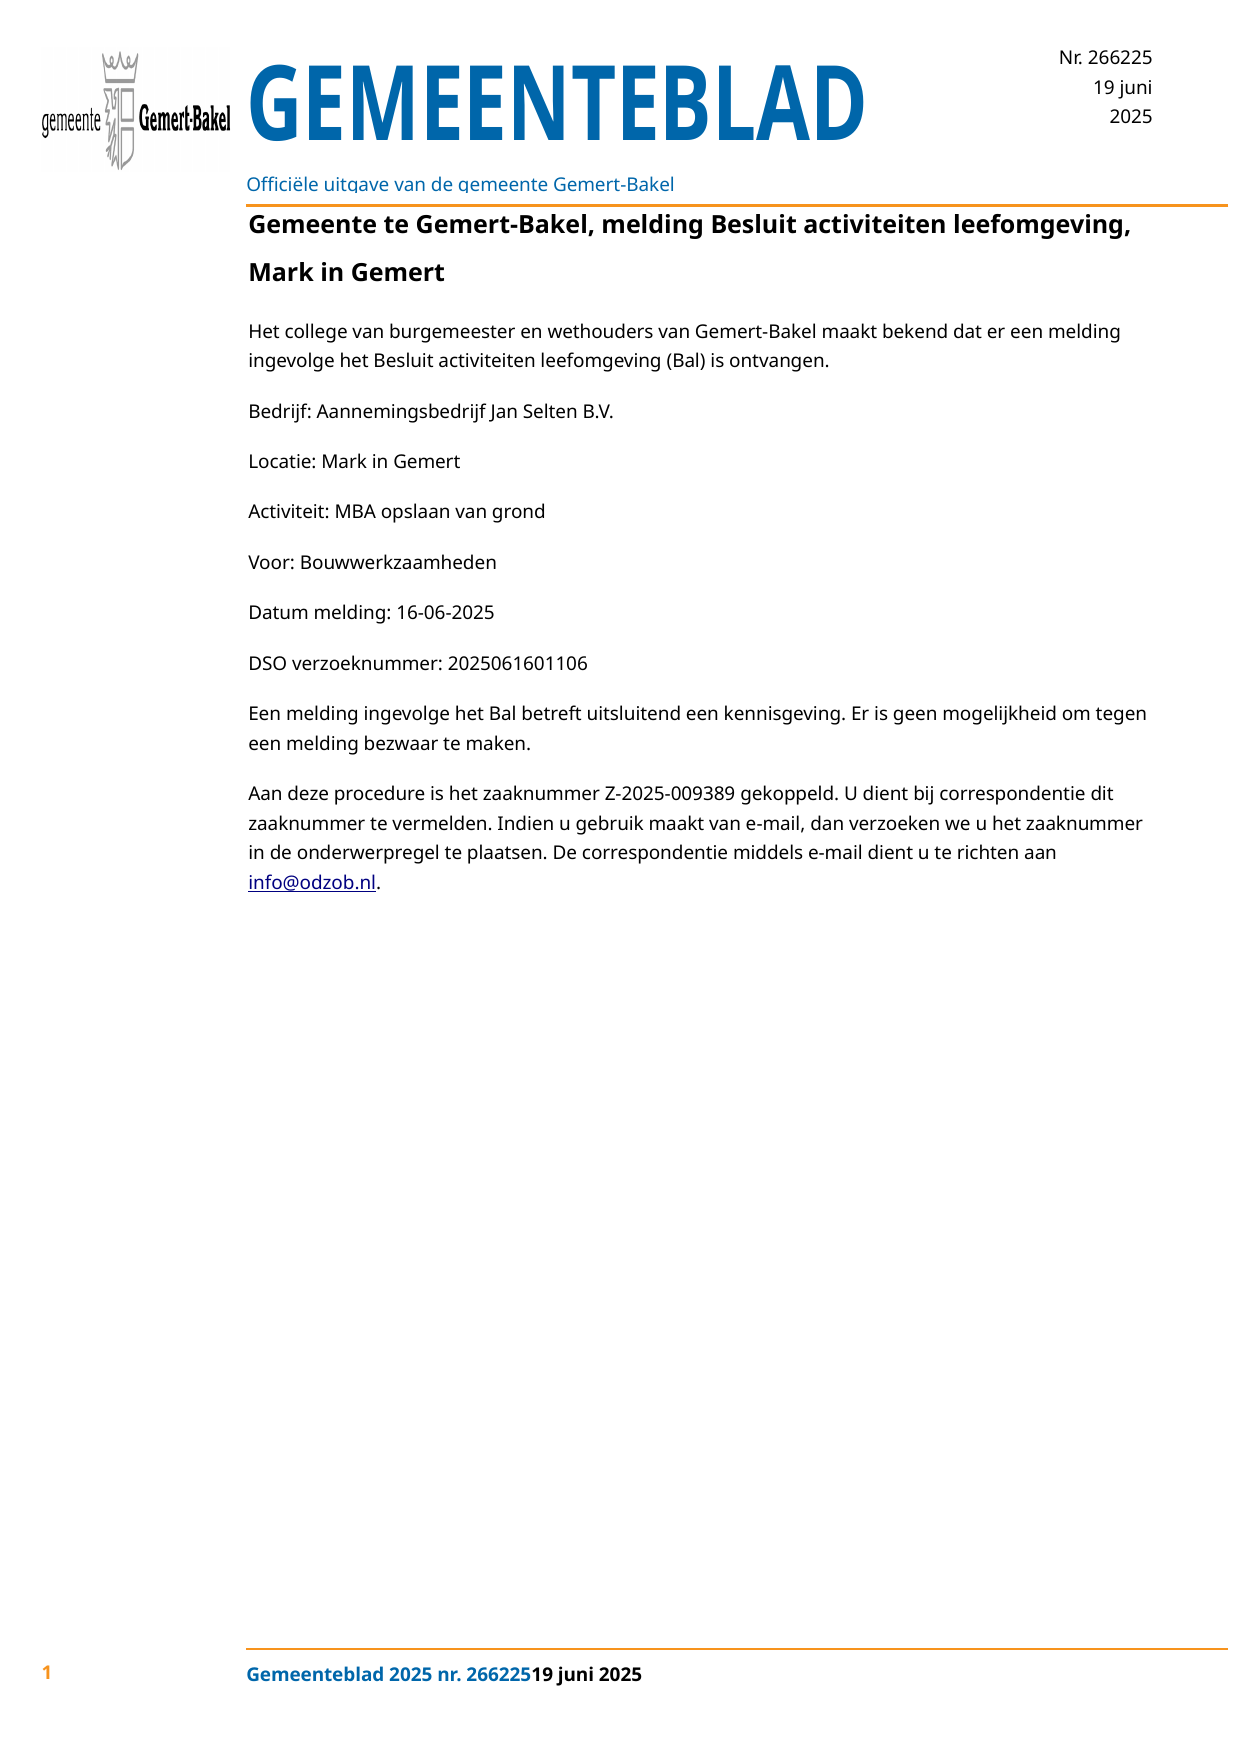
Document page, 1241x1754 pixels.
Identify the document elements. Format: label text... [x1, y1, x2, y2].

text Bedrijf: Aannemingsbedrijf Jan Selten B.V. [248, 398, 1152, 424]
text DSO verzoeknummer: 2025061601106 [248, 650, 1152, 676]
text Gemeente te Gemert-Bakel, melding Besluit activiteiten leefomgeving, Mark in Gemert [248, 207, 1152, 288]
text Activiteit: MBA opslaan van grond [248, 499, 1152, 524]
text Een melding ingevolge het Bal betreft uitsluitend een kennisgeving. Er is geen mogelijkheid om tegen een melding bezwaar te maken. [248, 700, 1152, 756]
text Aan deze procedure is het zaaknummer Z-2025-009389 gekoppeld. U dient bij correspondentie dit zaaknummer te vermelden. Indien u gebruik maakt van e-mail, dan verzoeken we u het zaaknummer in de onderwerpregel te plaatsen. De correspondentie middels e-mail dient u te richten aan info@odzob.nl. [248, 780, 1152, 895]
picture [41, 47, 231, 172]
text Het college van burgemeester en wethouders van Gemert-Bakel maakt bekend dat er een melding ingevolge het Besluit activiteiten leefomgeving (Bal) is ontvangen. [248, 318, 1152, 373]
text Datum melding: 16-06-2025 [248, 599, 1152, 625]
text Voor: Bouwwerkzaamheden [248, 549, 1152, 575]
text Locatie: Mark in Gemert [248, 448, 1152, 474]
